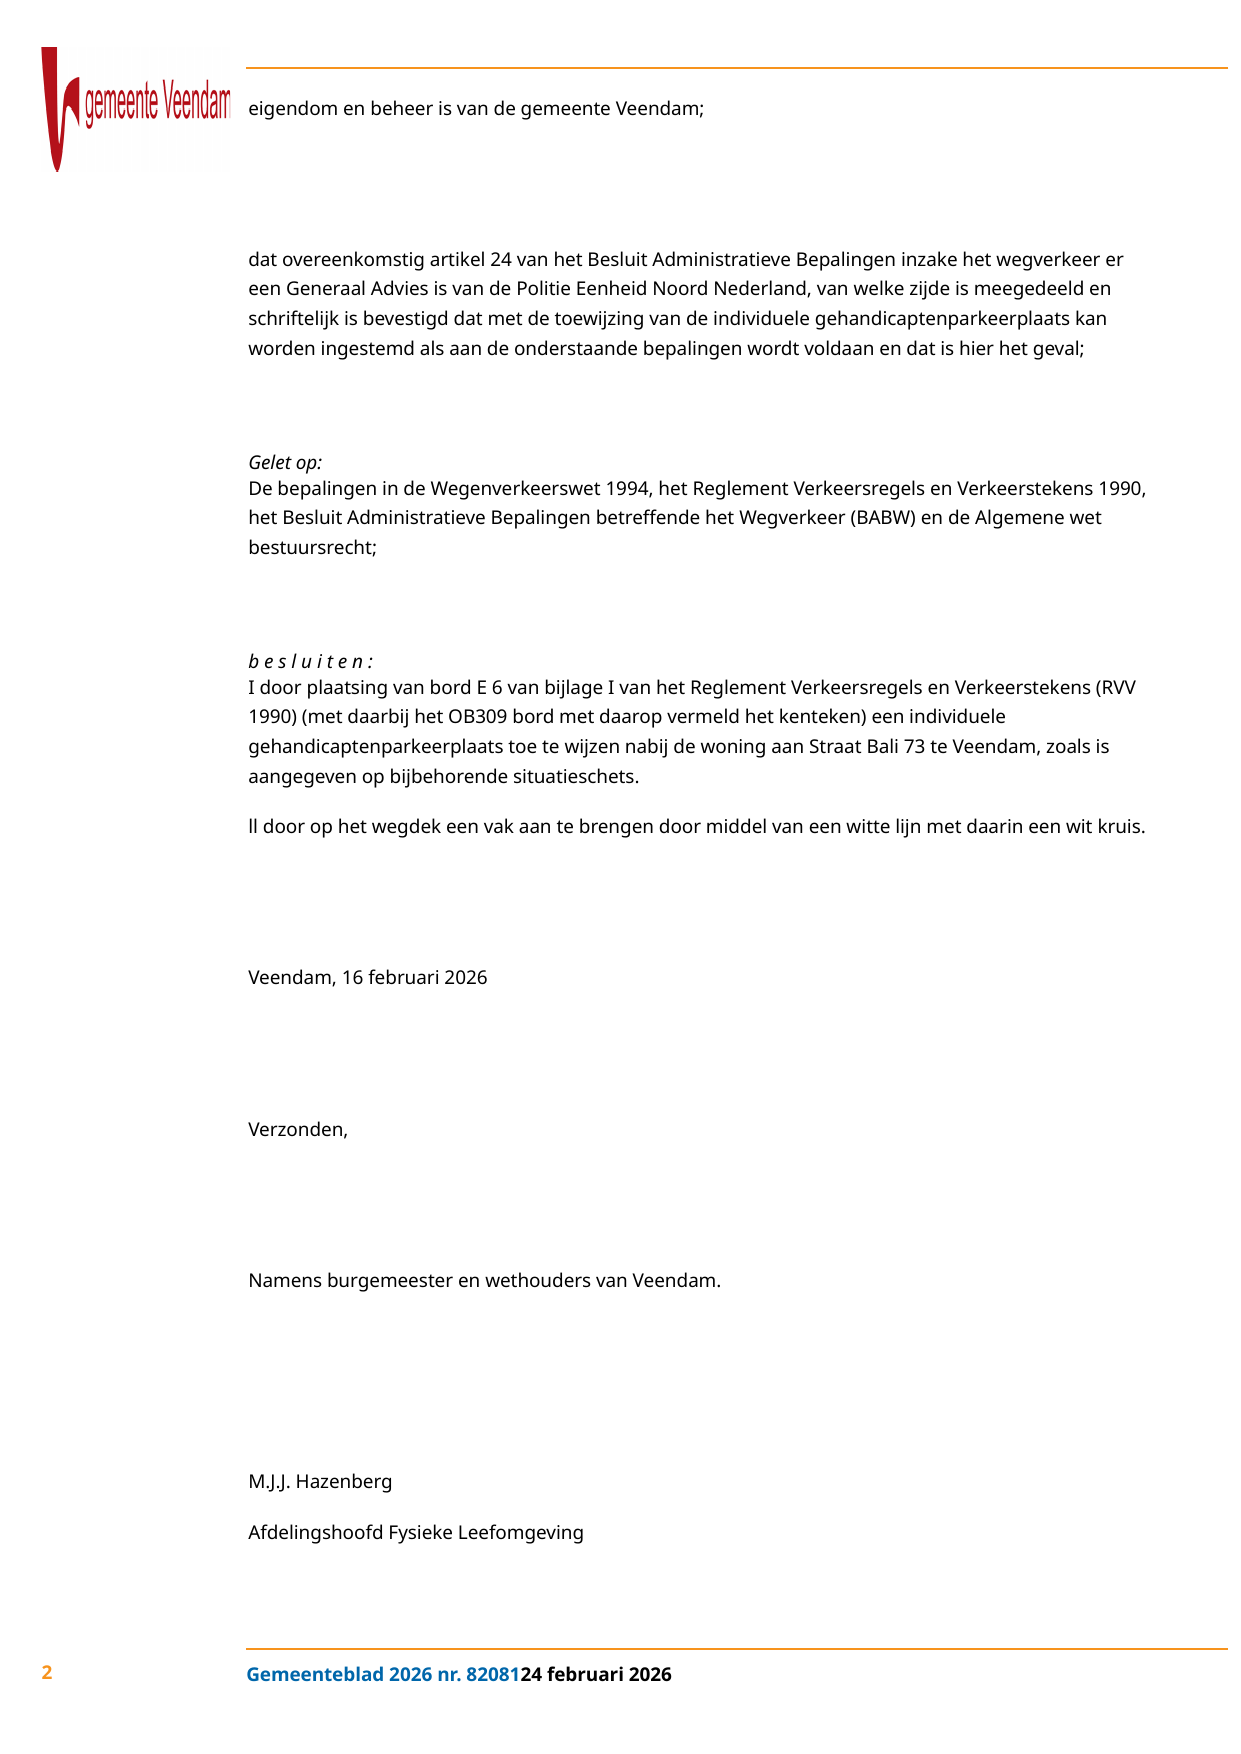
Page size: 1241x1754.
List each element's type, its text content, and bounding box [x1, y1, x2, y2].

text Veendam, 16 februari 2026 [248, 964, 1152, 990]
text b e s l u i t e n : [248, 648, 1152, 674]
text Gelet op: [248, 449, 1152, 475]
text Verzonden, [248, 1116, 1152, 1142]
picture [41, 47, 231, 172]
text eigendom en beheer is van de gemeente Veendam; [248, 95, 1152, 121]
text dat overeenkomstig artikel 24 van het Besluit Administratieve Bepalingen inzake het wegverkeer er een Generaal Advies is van de Politie Eenheid Noord Nederland, van welke zijde is meegedeeld en schriftelijk is bevestigd dat met de toewijzing van de individuele gehandicaptenparkeerplaats kan worden ingestemd als aan de onderstaande bepalingen wordt voldaan en dat is hier het geval; [248, 246, 1152, 361]
text I door plaatsing van bord E 6 van bijlage I van het Reglement Verkeersregels en Verkeerstekens (RVV 1990) (met daarbij het OB309 bord met daarop vermeld het kenteken) een individuele gehandicaptenparkeerplaats toe te wijzen nabij de woning aan Straat Bali 73 te Veendam, zoals is aangegeven op bijbehorende situatieschets. [248, 674, 1152, 789]
text Afdelingshoofd Fysieke Leefomgeving [248, 1519, 1152, 1545]
text ll door op het wegdek een vak aan te brengen door middel van een witte lijn met daarin een wit kruis. [248, 813, 1152, 839]
text Namens burgemeester en wethouders van Veendam. [248, 1267, 1152, 1293]
text De bepalingen in de Wegenverkeerswet 1994, het Reglement Verkeersregels en Verkeerstekens 1990, het Besluit Administratieve Bepalingen betreffende het Wegverkeer (BABW) en de Algemene wet bestuursrecht; [248, 475, 1152, 560]
text M.J.J. Hazenberg [248, 1469, 1152, 1494]
